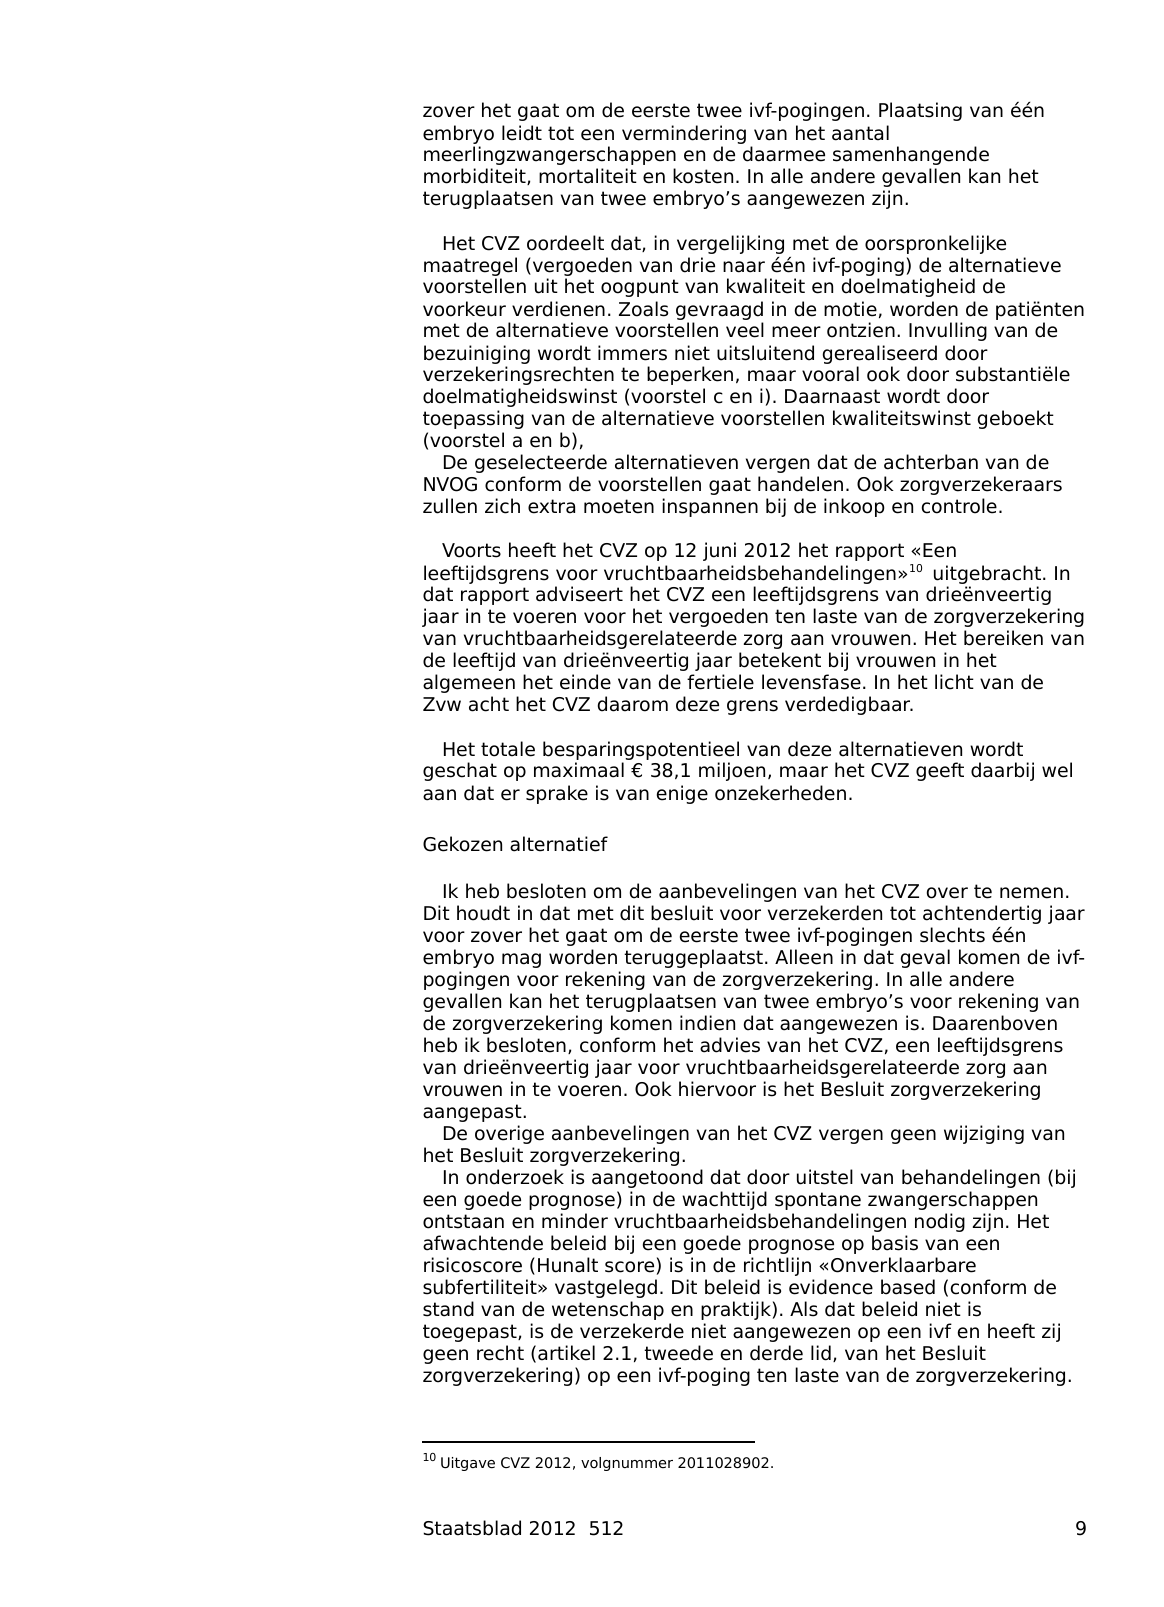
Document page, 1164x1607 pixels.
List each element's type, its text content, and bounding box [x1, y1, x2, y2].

subtitle Gekozen alternatief [422, 834, 1087, 856]
text Voorts heeft het CVZ op 12 juni 2012 het rapport «Een leeftijdsgrens voor vruchtbaarheidsbehandelingen» uitgebracht. In dat rapport adviseert het CVZ een leeftijdsgrens van drieënveertig jaar in te voeren voor het vergoeden ten laste van de zorgverzekering van vruchtbaarheidsgerelateerde zorg aan vrouwen. Het bereiken van de leeftijd van drieënveertig jaar betekent bij vrouwen in het algemeen het einde van de fertiele levensfase. In het licht van de Zvw acht het CVZ daarom deze grens verdedigbaar. [422, 540, 1087, 716]
text In onderzoek is aangetoond dat door uitstel van behandelingen (bij een goede prognose) in de wachttijd spontane zwangerschappen ontstaan en minder vruchtbaarheidsbehandelingen nodig zijn. Het afwachtende beleid bij een goede prognose op basis van een risicoscore (Hunalt score) is in de richtlijn «Onverklaarbare subfertiliteit» vastgelegd. Dit beleid is evidence based (conform de stand van de wetenschap en praktijk). Als dat beleid niet is toegepast, is de verzekerde niet aangewezen op een ivf en heeft zij geen recht (artikel 2.1, tweede en derde lid, van het Besluit zorgverzekering) op een ivf-poging ten laste van de zorgverzekering. [422, 1167, 1087, 1387]
text Het CVZ oordeelt dat, in vergelijking met de oorspronkelijke maatregel (vergoeden van drie naar één ivf-poging) de alternatieve voorstellen uit het oogpunt van kwaliteit en doelmatigheid de voorkeur verdienen. Zoals gevraagd in de motie, worden de patiënten met de alternatieve voorstellen veel meer ontzien. Invulling van de bezuiniging wordt immers niet uitsluitend gerealiseerd door verzekeringsrechten te beperken, maar vooral ook door substantiële doelmatigheidswinst (voorstel c en i). Daarnaast wordt door toepassing van de alternatieve voorstellen kwaliteitswinst geboekt (voorstel a en b), [422, 232, 1087, 452]
text De geselecteerde alternatieven vergen dat de achterban van de NVOG conform de voorstellen gaat handelen. Ook zorgverzekeraars zullen zich extra moeten inspannen bij de inkoop en controle. [422, 452, 1087, 518]
text Ik heb besloten om de aanbevelingen van het CVZ over te nemen. Dit houdt in dat met dit besluit voor verzekerden tot achtendertig jaar voor zover het gaat om de eerste twee ivf-pogingen slechts één embryo mag worden teruggeplaatst. Alleen in dat geval komen de ivf-pogingen voor rekening van de zorgverzekering. In alle andere gevallen kan het terugplaatsen van twee embryo’s voor rekening van de zorgverzekering komen indien dat aangewezen is. Daarenboven heb ik besloten, conform het advies van het CVZ, een leeftijdsgrens van drieënveertig jaar voor vruchtbaarheidsgerelateerde zorg aan vrouwen in te voeren. Ook hiervoor is het Besluit zorgverzekering aangepast. [422, 881, 1087, 1123]
text De overige aanbevelingen van het CVZ vergen geen wijziging van het Besluit zorgverzekering. [422, 1123, 1087, 1167]
text zover het gaat om de eerste twee ivf-pogingen. Plaatsing van één embryo leidt tot een vermindering van het aantal meerlingzwangerschappen en de daarmee samenhangende morbiditeit, mortaliteit en kosten. In alle andere gevallen kan het terugplaatsen van twee embryo’s aangewezen zijn. [422, 100, 1087, 210]
text Uitgave CVZ 2012, volgnummer 2011028902. [422, 1451, 1087, 1473]
text Het totale besparingspotentieel van deze alternatieven wordt geschat op maximaal € 38,1 miljoen, maar het CVZ geeft daarbij wel aan dat er sprake is van enige onzekerheden. [422, 738, 1087, 804]
